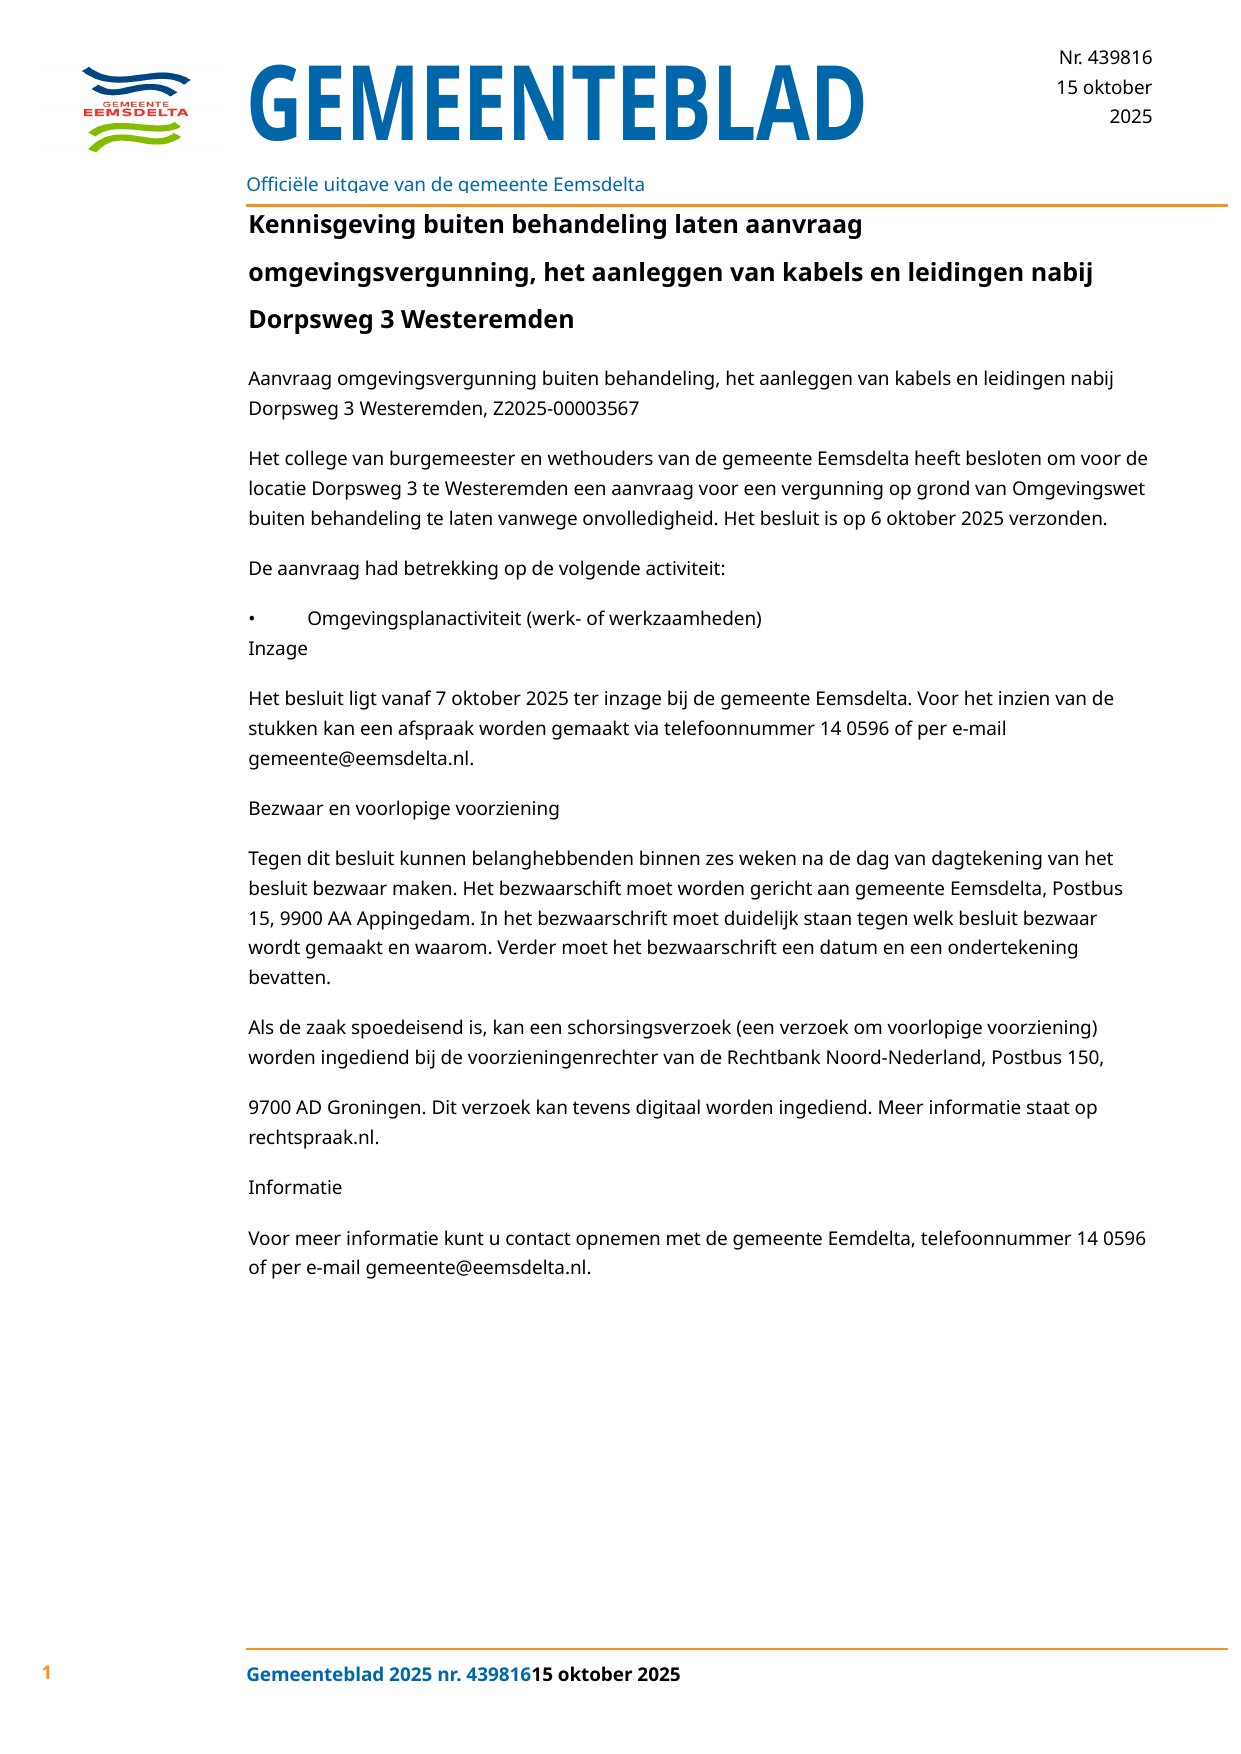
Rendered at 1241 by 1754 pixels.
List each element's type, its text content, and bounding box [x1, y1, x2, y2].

text Inzage [248, 635, 1152, 661]
text Voor meer informatie kunt u contact opnemen met de gemeente Eemdelta, telefoonnummer 14 0596 of per e-mail gemeente@eemsdelta.nl. [248, 1225, 1152, 1280]
text Tegen dit besluit kunnen belanghebbenden binnen zes weken na de dag van dagtekening van het besluit bezwaar maken. Het bezwaarschift moet worden gericht aan gemeente Eemsdelta, Postbus 15, 9900 AA Appingedam. In het bezwaarschrift moet duidelijk staan tegen welk besluit bezwaar wordt gemaakt en waarom. Verder moet het bezwaarschrift een datum en een ondertekening bevatten. [248, 846, 1152, 989]
text 9700 AD Groningen. Dit verzoek kan tevens digitaal worden ingediend. Meer informatie staat op rechtspraak.nl. [248, 1094, 1152, 1149]
text Als de zaak spoedeisend is, kan een schorsingsverzoek (een verzoek om voorlopige voorziening) worden ingediend bij de voorzieningenrechter van de Rechtbank Noord-Nederland, Postbus 150, [248, 1014, 1152, 1069]
text Het college van burgemeester en wethouders van de gemeente Eemsdelta heeft besloten om voor de locatie Dorpsweg 3 te Westeremden een aanvraag voor een vergunning op grond van Omgevingswet buiten behandeling te laten vanwege onvolledigheid. Het besluit is op 6 oktober 2025 verzonden. [248, 446, 1152, 530]
list Omgevingsplanactiviteit (werk- of werkzaamheden) [248, 606, 1152, 631]
text Het besluit ligt vanaf 7 oktober 2025 ter inzage bij de gemeente Eemsdelta. Voor het inzien van de stukken kan een afspraak worden gemaakt via telefoonnummer 14 0596 of per e-mail gemeente@eemsdelta.nl. [248, 686, 1152, 770]
text Informatie [248, 1174, 1152, 1200]
picture [41, 47, 231, 172]
text Aanvraag omgevingsvergunning buiten behandeling, het aanleggen van kabels en leidingen nabij Dorpsweg 3 Westeremden, Z2025-00003567 [248, 366, 1152, 421]
text De aanvraag had betrekking op de volgende activiteit: [248, 555, 1152, 581]
text Bezwaar en voorlopige voorziening [248, 795, 1152, 821]
text Kennisgeving buiten behandeling laten aanvraag omgevingsvergunning, het aanleggen van kabels en leidingen nabij Dorpsweg 3 Westeremden [248, 207, 1152, 336]
